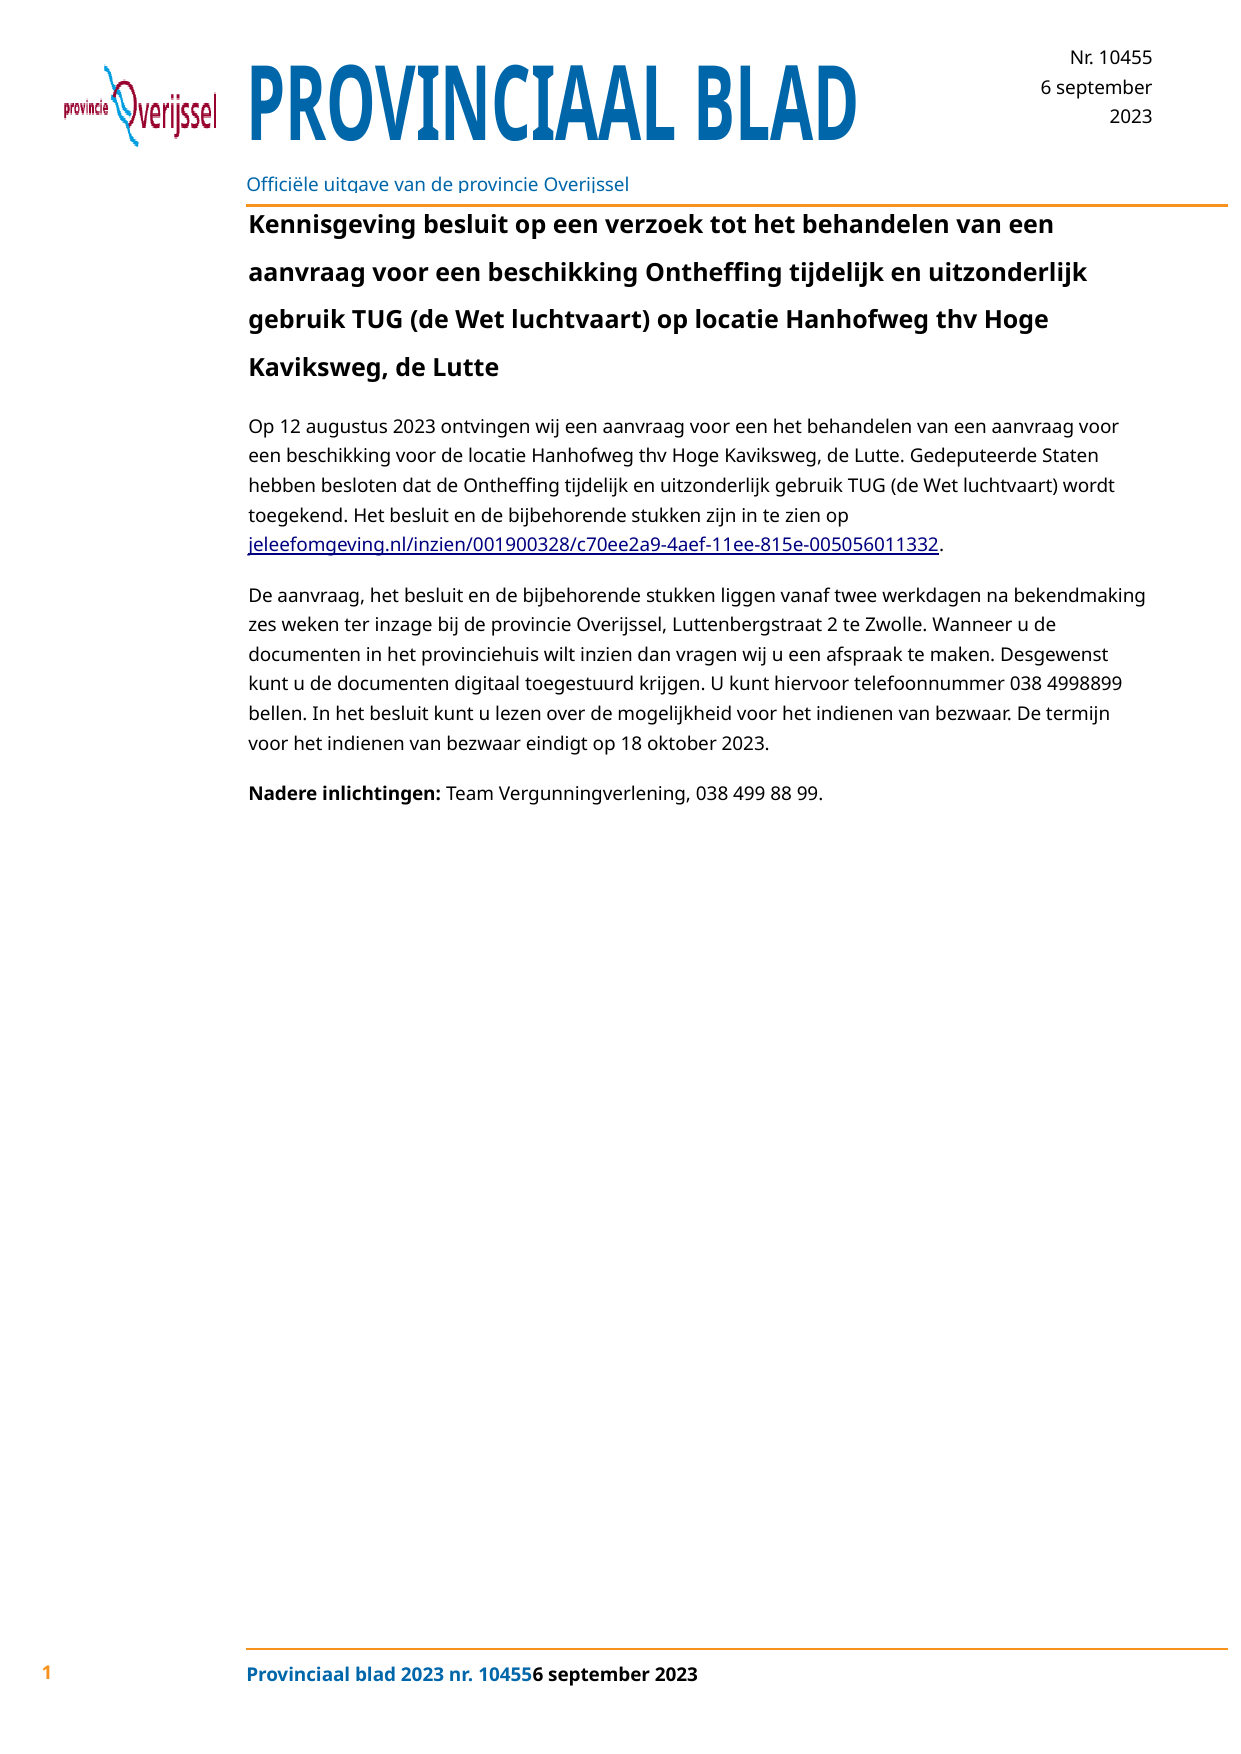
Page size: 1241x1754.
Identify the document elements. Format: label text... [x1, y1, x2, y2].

picture [41, 47, 231, 172]
text Kennisgeving besluit op een verzoek tot het behandelen van een aanvraag voor een beschikking Ontheffing tijdelijk en uitzonderlijk gebruik TUG (de Wet luchtvaart) op locatie Hanhofweg thv Hoge Kaviksweg, de Lutte [248, 207, 1152, 384]
text De aanvraag, het besluit en de bijbehorende stukken liggen vanaf twee werkdagen na bekendmaking zes weken ter inzage bij de provincie Overijssel, Luttenbergstraat 2 te Zwolle. Wanneer u de documenten in het provinciehuis wilt inzien dan vragen wij u een afspraak te maken. Desgewenst kunt u de documenten digitaal toegestuurd krijgen. U kunt hiervoor telefoonnummer 038 4998899 bellen. In het besluit kunt u lezen over de mogelijkheid voor het indienen van bezwaar. De termijn voor het indienen van bezwaar eindigt op 18 oktober 2023. [248, 582, 1152, 756]
text Op 12 augustus 2023 ontvingen wij een aanvraag voor een het behandelen van een aanvraag voor een beschikking voor de locatie Hanhofweg thv Hoge Kaviksweg, de Lutte. Gedeputeerde Staten hebben besloten dat de Ontheffing tijdelijk en uitzonderlijk gebruik TUG (de Wet luchtvaart) wordt toegekend. Het besluit en de bijbehorende stukken zijn in te zien op jeleefomgeving.nl/inzien/001900328/c70ee2a9-4aef-11ee-815e-005056011332. [248, 413, 1152, 557]
text Nadere inlichtingen: Team Vergunningverlening, 038 499 88 99. [248, 780, 1152, 806]
